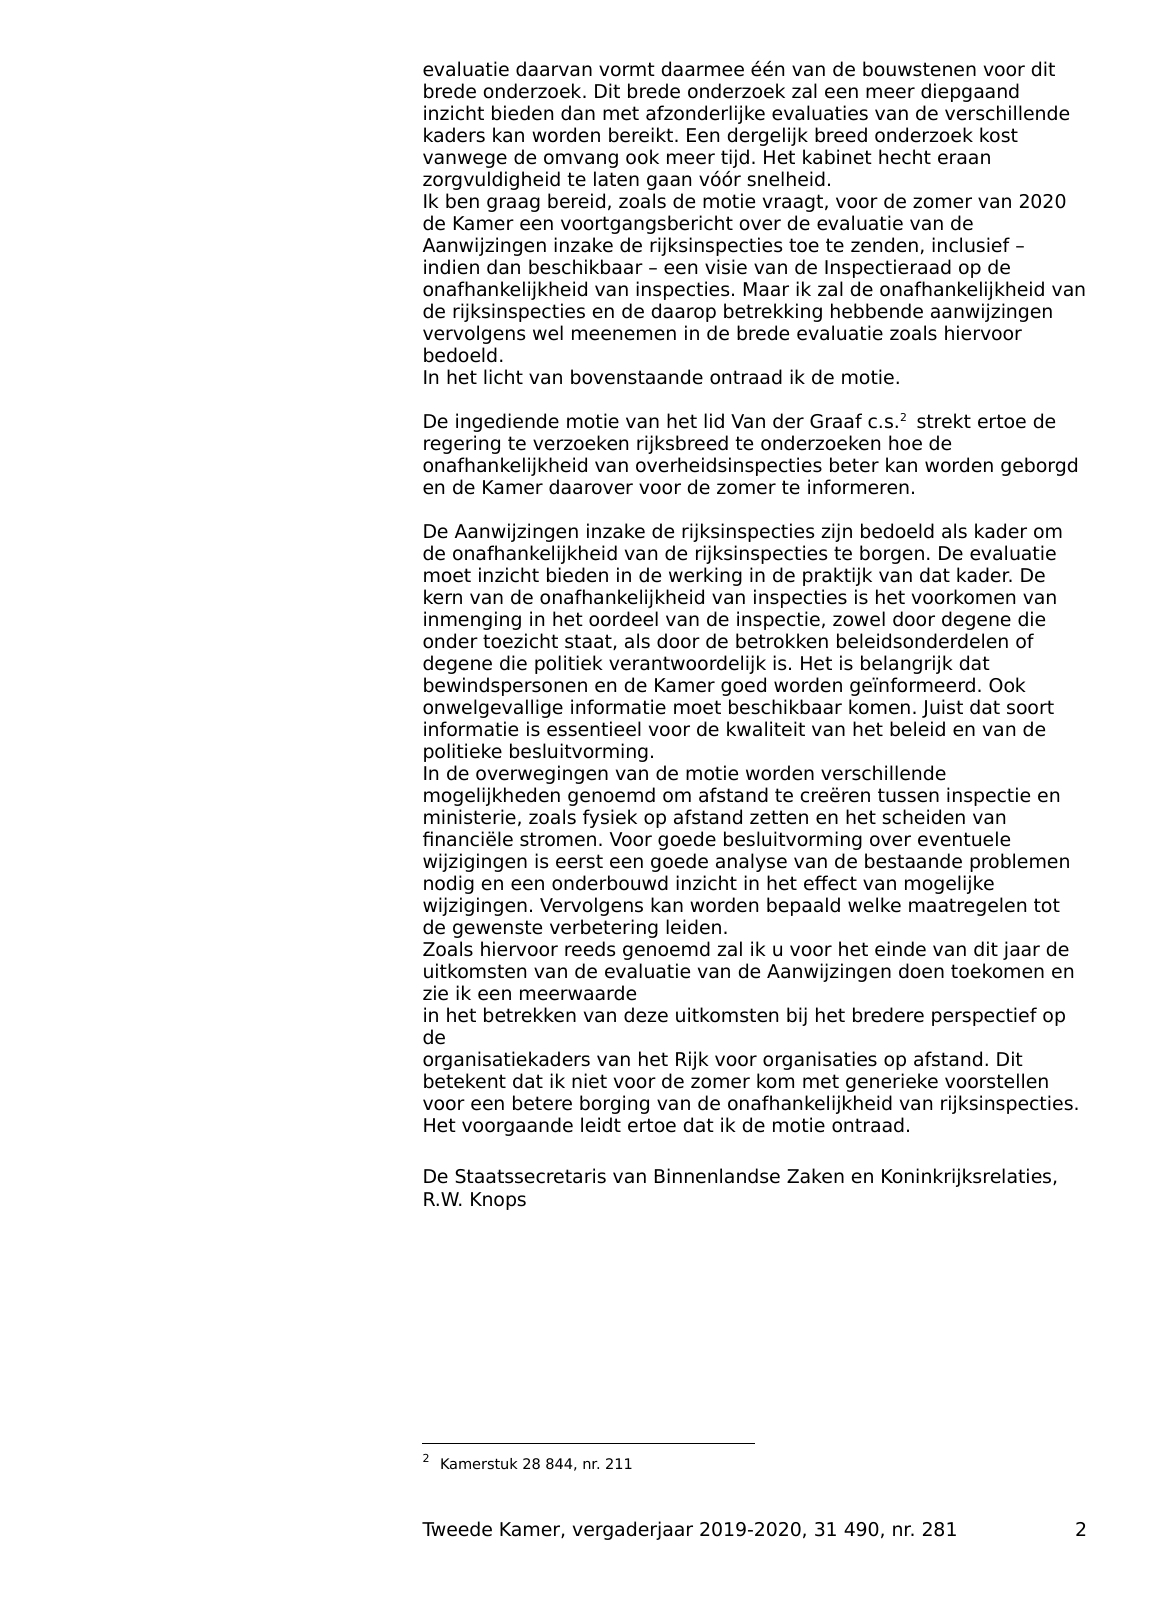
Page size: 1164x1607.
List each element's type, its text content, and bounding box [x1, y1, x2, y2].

text evaluatie daarvan vormt daarmee één van de bouwstenen voor dit brede onderzoek. Dit brede onderzoek zal een meer diepgaand inzicht bieden dan met afzonderlijke evaluaties van de verschillende kaders kan worden bereikt. Een dergelijk breed onderzoek kost vanwege de omvang ook meer tijd. Het kabinet hecht eraan zorgvuldigheid te laten gaan vóór snelheid. [422, 59, 1087, 191]
text In het licht van bovenstaande ontraad ik de motie. [422, 367, 1087, 389]
text Ik ben graag bereid, zoals de motie vraagt, voor de zomer van 2020 de Kamer een voortgangsbericht over de evaluatie van de Aanwijzingen inzake de rijksinspecties toe te zenden, inclusief – indien dan beschikbaar – een visie van de Inspectieraad op de onafhankelijkheid van inspecties. Maar ik zal de onafhankelijkheid van de rijksinspecties en de daarop betrekking hebbende aanwijzingen vervolgens wel meenemen in de brede evaluatie zoals hiervoor bedoeld. [422, 191, 1087, 367]
text organisatiekaders van het Rijk voor organisaties op afstand. Dit betekent dat ik niet voor de zomer kom met generieke voorstellen voor een betere borging van de onafhankelijkheid van rijksinspecties. [422, 1048, 1087, 1114]
text De Staatssecretaris van Binnenlandse Zaken en Koninkrijksrelaties, R.W. Knops [422, 1166, 1087, 1210]
text Het voorgaande leidt ertoe dat ik de motie ontraad. [422, 1114, 1087, 1136]
text Zoals hiervoor reeds genoemd zal ik u voor het einde van dit jaar de uitkomsten van de evaluatie van de Aanwijzingen doen toekomen en zie ik een meerwaarde [422, 939, 1087, 1004]
text De Aanwijzingen inzake de rijksinspecties zijn bedoeld als kader om de onafhankelijkheid van de rijksinspecties te borgen. De evaluatie moet inzicht bieden in de werking in de praktijk van dat kader. De kern van de onafhankelijkheid van inspecties is het voorkomen van inmenging in het oordeel van de inspectie, zowel door degene die onder toezicht staat, als door de betrokken beleidsonderdelen of degene die politiek verantwoordelijk is. Het is belangrijk dat bewindspersonen en de Kamer goed worden geïnformeerd. Ook onwelgevallige informatie moet beschikbaar komen. Juist dat soort informatie is essentieel voor de kwaliteit van het beleid en van de politieke besluitvorming. [422, 521, 1087, 763]
text in het betrekken van deze uitkomsten bij het bredere perspectief op de [422, 1004, 1087, 1048]
text Kamerstuk 28 844, nr. 211 [422, 1452, 1087, 1474]
text In de overwegingen van de motie worden verschillende mogelijkheden genoemd om afstand te creëren tussen inspectie en ministerie, zoals fysiek op afstand zetten en het scheiden van financiële stromen. Voor goede besluitvorming over eventuele wijzigingen is eerst een goede analyse van de bestaande problemen nodig en een onderbouwd inzicht in het effect van mogelijke wijzigingen. Vervolgens kan worden bepaald welke maatregelen tot de gewenste verbetering leiden. [422, 763, 1087, 939]
text De ingediende motie van het lid Van der Graaf c.s. strekt ertoe de regering te verzoeken rijksbreed te onderzoeken hoe de onafhankelijkheid van overheidsinspecties beter kan worden geborgd en de Kamer daarover voor de zomer te informeren. [422, 411, 1087, 499]
